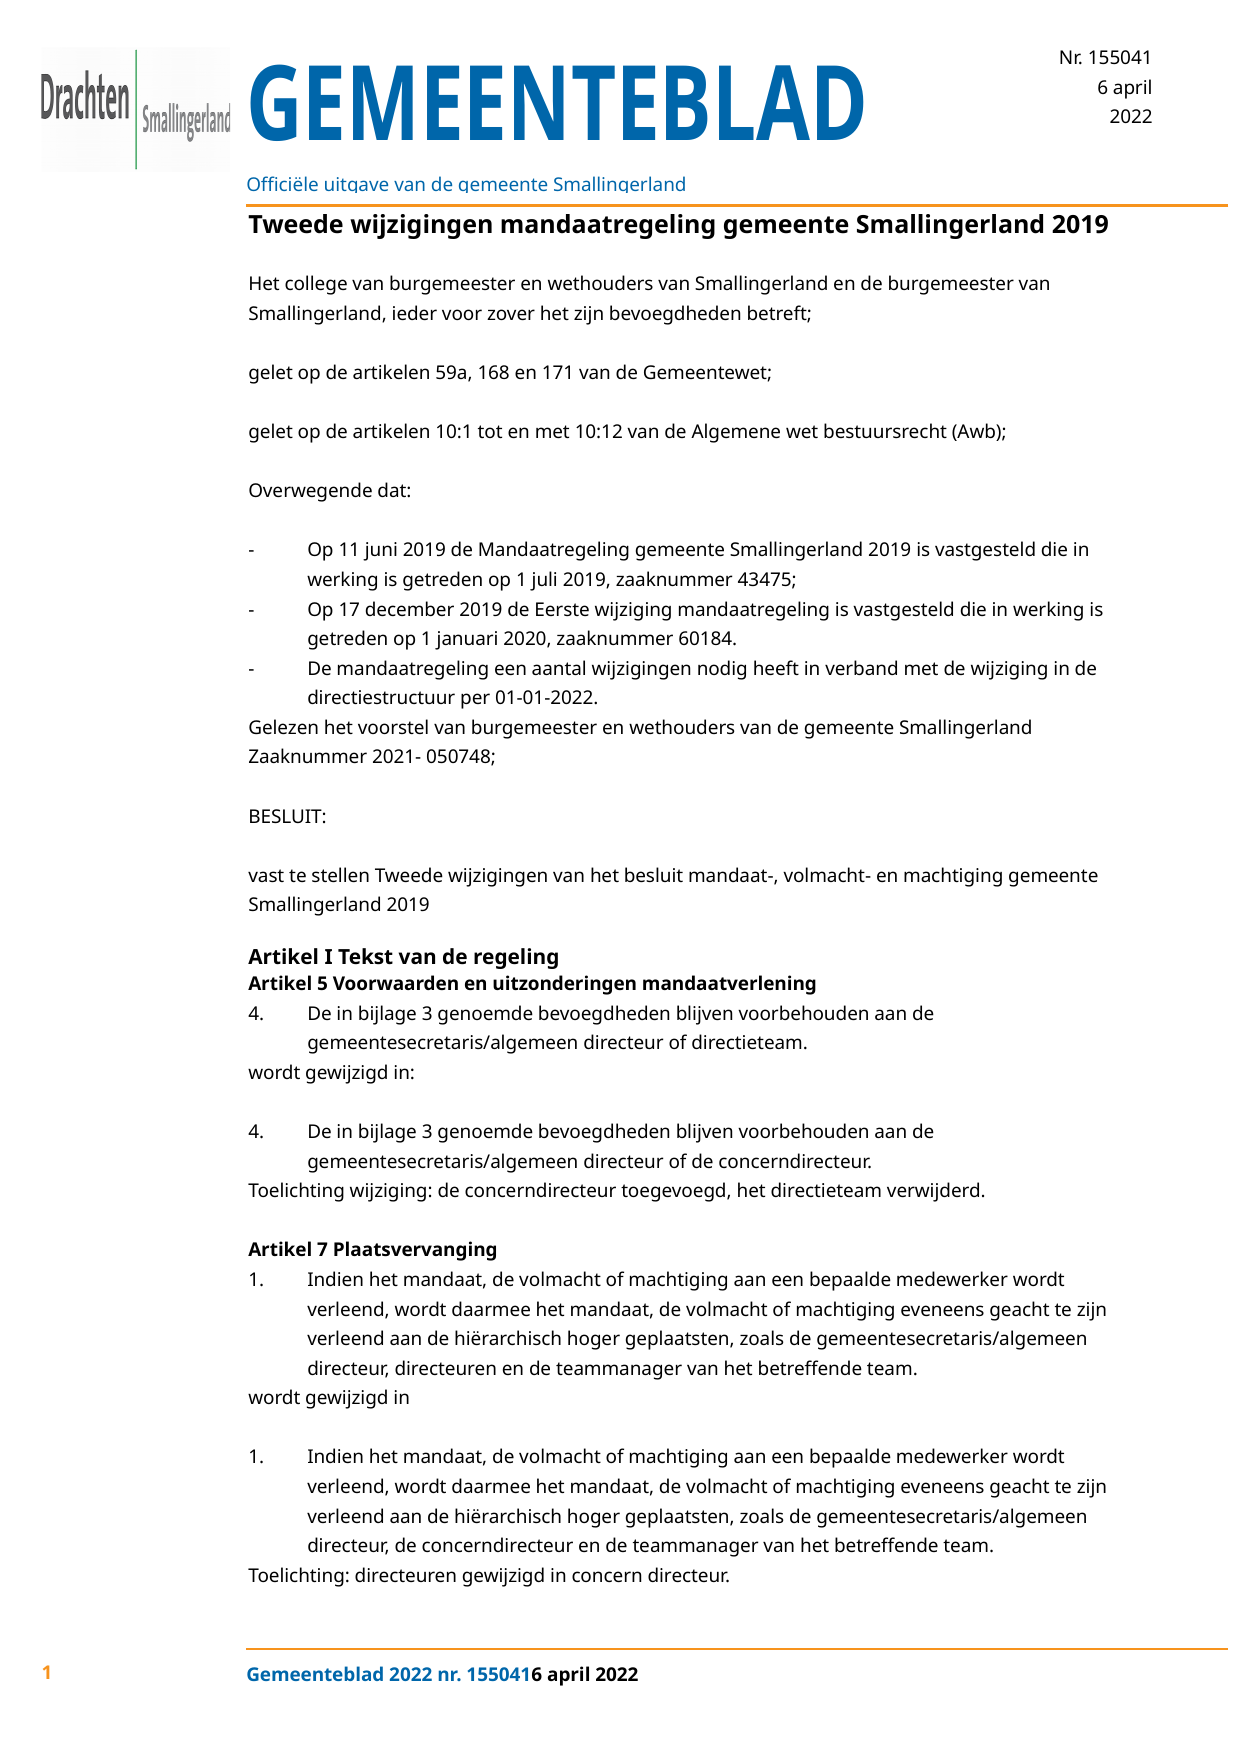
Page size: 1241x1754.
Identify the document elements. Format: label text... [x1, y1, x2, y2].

text Tweede wijzigingen mandaatregeling gemeente Smallingerland 2019 [248, 207, 1152, 241]
list De in bijlage 3 genoemde bevoegdheden blijven voorbehouden aan de gemeentesecretaris/algemeen directeur of directieteam. [248, 1000, 1152, 1055]
text Toelichting: directeuren gewijzigd in concern directeur. [248, 1562, 1152, 1588]
list Op 11 juni 2019 de Mandaatregeling gemeente Smallingerland 2019 is vastgesteld die in werking is getreden op 1 juli 2019, zaaknummer 43475; [248, 537, 1152, 592]
text Overwegende dat: [248, 477, 1152, 503]
list De in bijlage 3 genoemde bevoegdheden blijven voorbehouden aan de gemeentesecretaris/algemeen directeur of de concerndirecteur. [248, 1118, 1152, 1174]
text vast te stellen Tweede wijzigingen van het besluit mandaat-, volmacht- en machtiging gemeente Smallingerland 2019 [248, 862, 1152, 917]
text Gelezen het voorstel van burgemeester en wethouders van de gemeente Smallingerland Zaaknummer 2021- 050748; [248, 714, 1152, 769]
text wordt gewijzigd in [248, 1384, 1152, 1410]
text Artikel I Tekst van de regeling [248, 942, 1152, 970]
picture [41, 47, 231, 172]
text Toelichting wijziging: de concerndirecteur toegevoegd, het directieteam verwijderd. [248, 1177, 1152, 1203]
text Artikel 5 Voorwaarden en uitzonderingen mandaatverlening [248, 970, 1152, 996]
text BESLUIT: [248, 803, 1152, 828]
text gelet op de artikelen 10:1 tot en met 10:12 van de Algemene wet bestuursrecht (Awb); [248, 418, 1152, 444]
text wordt gewijzigd in: [248, 1059, 1152, 1085]
list Indien het mandaat, de volmacht of machtiging aan een bepaalde medewerker wordt verleend, wordt daarmee het mandaat, de volmacht of machtiging eveneens geacht te zijn verleend aan de hiërarchisch hoger geplaatsten, zoals de gemeentesecretaris/algemeen directeur, de concerndirecteur en de teammanager van het betreffende team. [248, 1444, 1152, 1558]
text gelet op de artikelen 59a, 168 en 171 van de Gemeentewet; [248, 359, 1152, 385]
text Het college van burgemeester en wethouders van Smallingerland en de burgemeester van Smallingerland, ieder voor zover het zijn bevoegdheden betreft; [248, 270, 1152, 326]
list Op 17 december 2019 de Eerste wijziging mandaatregeling is vastgesteld die in werking is getreden op 1 januari 2020, zaaknummer 60184. [248, 596, 1152, 651]
text Artikel 7 Plaatsvervanging [248, 1237, 1152, 1262]
list Indien het mandaat, de volmacht of machtiging aan een bepaalde medewerker wordt verleend, wordt daarmee het mandaat, de volmacht of machtiging eveneens geacht te zijn verleend aan de hiërarchisch hoger geplaatsten, zoals de gemeentesecretaris/algemeen directeur, directeuren en de teammanager van het betreffende team. [248, 1266, 1152, 1381]
list De mandaatregeling een aantal wijzigingen nodig heeft in verband met de wijziging in de directiestructuur per 01-01-2022. [248, 655, 1152, 710]
